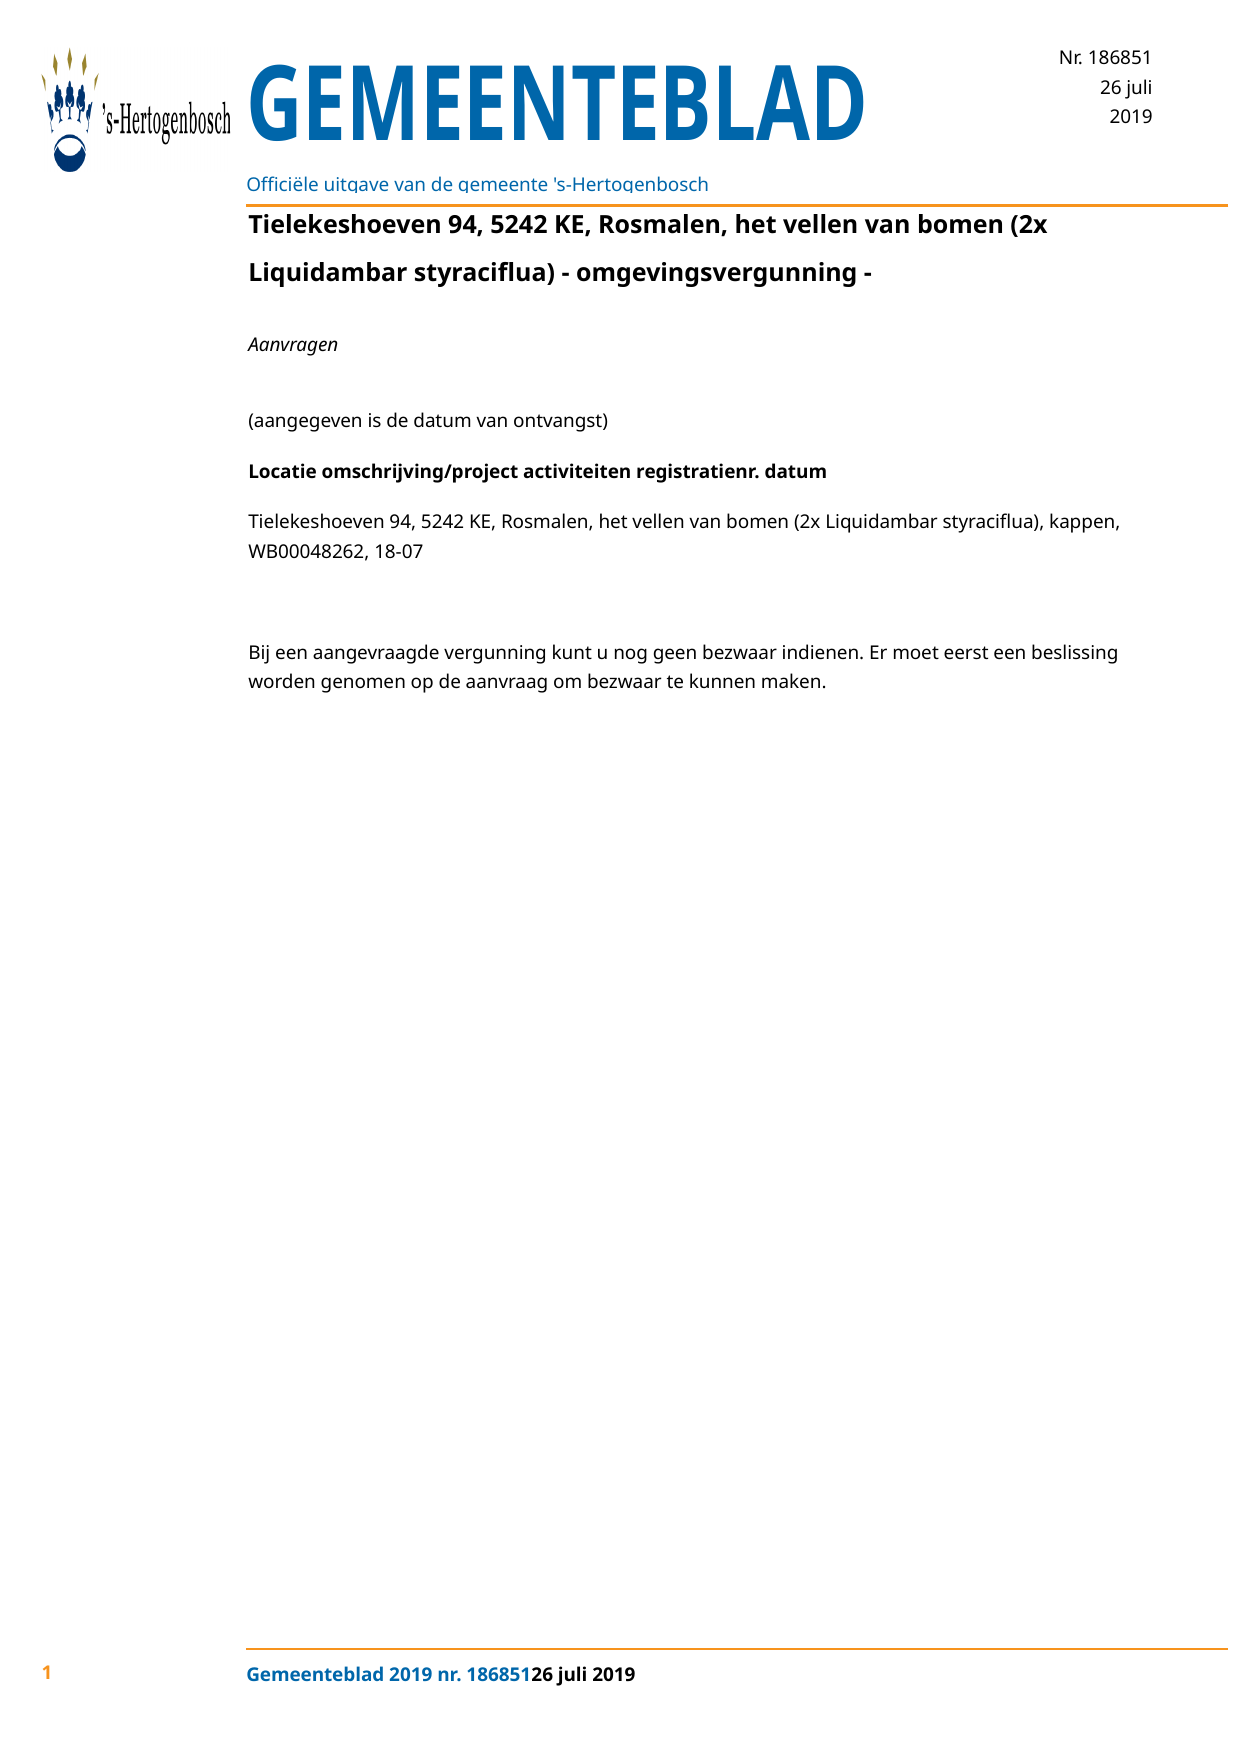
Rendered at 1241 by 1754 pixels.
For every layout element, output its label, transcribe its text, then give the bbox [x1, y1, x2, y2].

text Bij een aangevraagde vergunning kunt u nog geen bezwaar indienen. Er moet eerst een beslissing worden genomen op de aanvraag om bezwaar te kunnen maken. [248, 639, 1152, 694]
text Tielekeshoeven 94, 5242 KE, Rosmalen, het vellen van bomen (2x Liquidambar styraciflua) - omgevingsvergunning - [248, 207, 1152, 288]
text Tielekeshoeven 94, 5242 KE, Rosmalen, het vellen van bomen (2x Liquidambar styraciflua), kappen, WB00048262, 18-07 [248, 508, 1152, 564]
text Locatie omschrijving/project activiteiten registratienr. datum [248, 458, 1152, 484]
text Aanvragen [248, 331, 1152, 357]
text (aangegeven is de datum van ontvangst) [248, 408, 1152, 433]
picture [41, 47, 231, 172]
